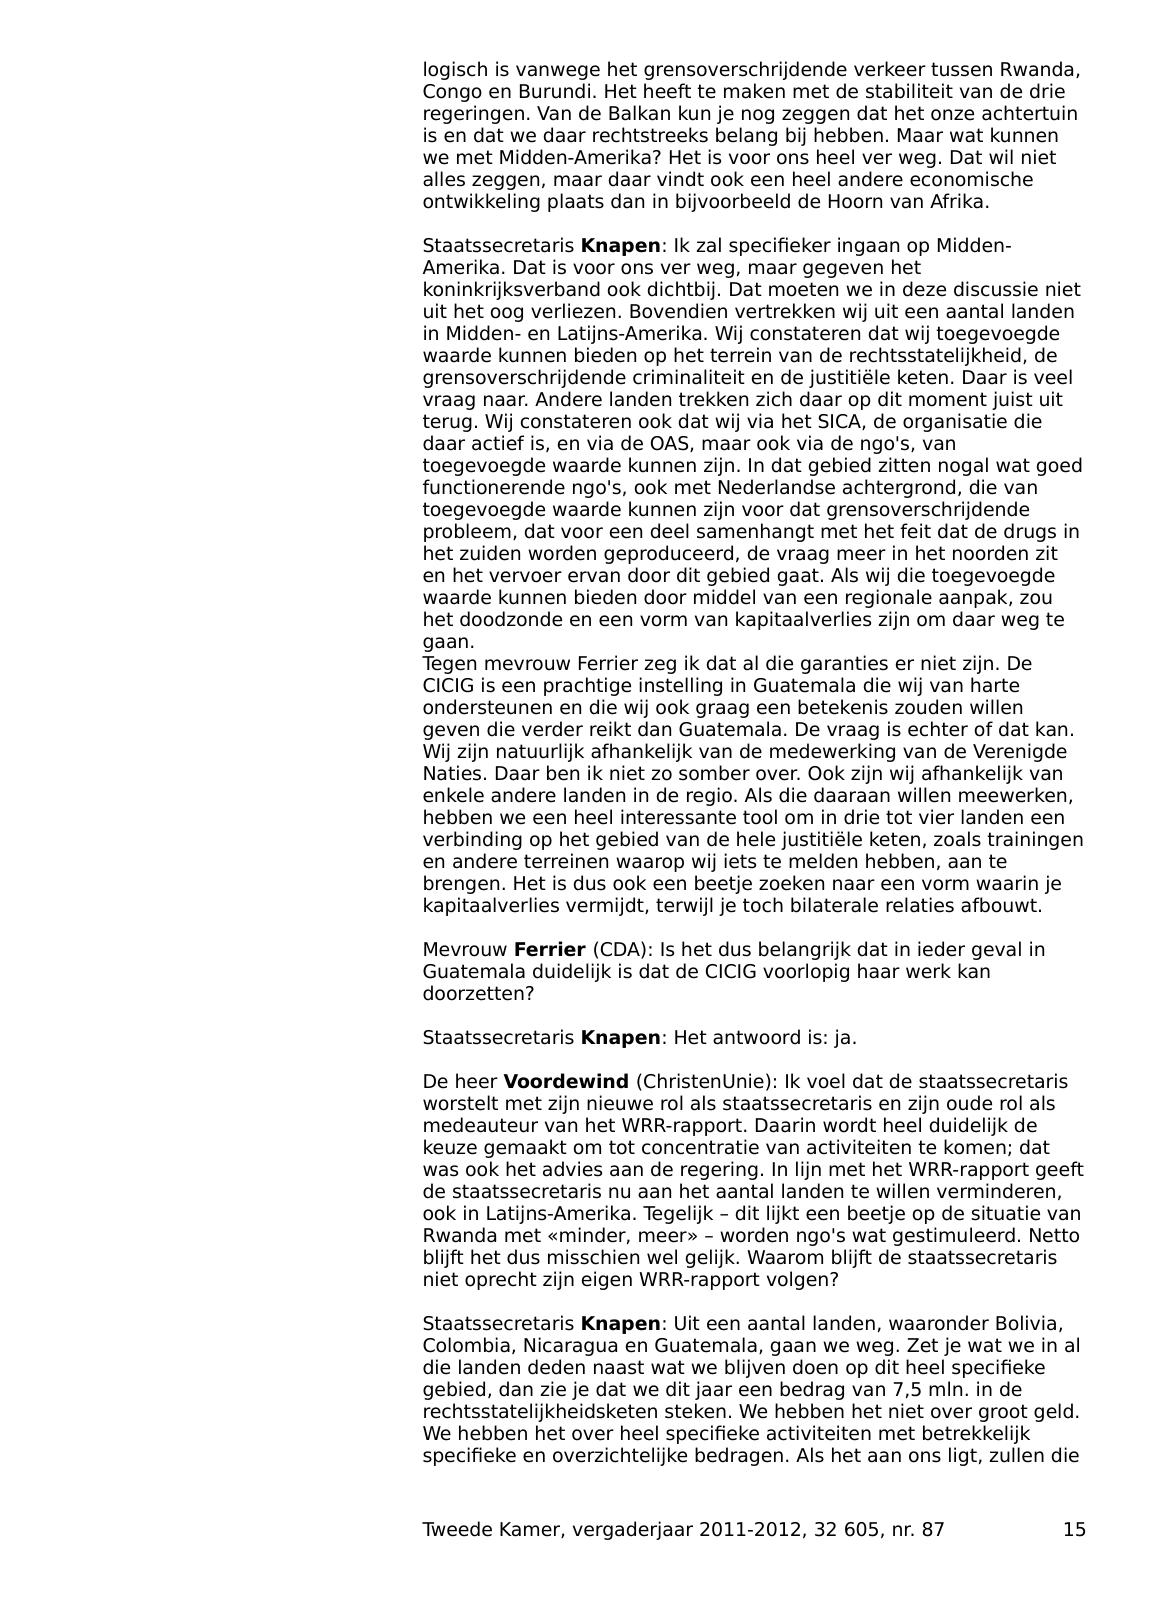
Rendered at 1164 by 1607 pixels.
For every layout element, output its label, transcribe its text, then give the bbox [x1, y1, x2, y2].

text logisch is vanwege het grensoverschrijdende verkeer tussen Rwanda, Congo en Burundi. Het heeft te maken met de stabiliteit van de drie regeringen. Van de Balkan kun je nog zeggen dat het onze achtertuin is en dat we daar rechtstreeks belang bij hebben. Maar wat kunnen we met Midden-Amerika? Het is voor ons heel ver weg. Dat wil niet alles zeggen, maar daar vindt ook een heel andere economische ontwikkeling plaats dan in bijvoorbeeld de Hoorn van Afrika. [422, 59, 1087, 213]
text Tegen mevrouw Ferrier zeg ik dat al die garanties er niet zijn. De CICIG is een prachtige instelling in Guatemala die wij van harte ondersteunen en die wij ook graag een betekenis zouden willen geven die verder reikt dan Guatemala. De vraag is echter of dat kan. Wij zijn natuurlijk afhankelijk van de medewerking van de Verenigde Naties. Daar ben ik niet zo somber over. Ook zijn wij afhankelijk van enkele andere landen in de regio. Als die daaraan willen meewerken, hebben we een heel interessante tool om in drie tot vier landen een verbinding op het gebied van de hele justitiële keten, zoals trainingen en andere terreinen waarop wij iets te melden hebben, aan te brengen. Het is dus ook een beetje zoeken naar een vorm waarin je kapitaalverlies vermijdt, terwijl je toch bilaterale relaties afbouwt. [422, 653, 1087, 916]
text De heer Voordewind (ChristenUnie): Ik voel dat de staatssecretaris worstelt met zijn nieuwe rol als staatssecretaris en zijn oude rol als medeauteur van het WRR-rapport. Daarin wordt heel duidelijk de keuze gemaakt om tot concentratie van activiteiten te komen; dat was ook het advies aan de regering. In lijn met het WRR-rapport geeft de staatssecretaris nu aan het aantal landen te willen verminderen, ook in Latijns-Amerika. Tegelijk – dit lijkt een beetje op de situatie van Rwanda met «minder, meer» – worden ngo's wat gestimuleerd. Netto blijft het dus misschien wel gelijk. Waarom blijft de staatssecretaris niet oprecht zijn eigen WRR-rapport volgen? [422, 1071, 1087, 1291]
text Mevrouw Ferrier (CDA): Is het dus belangrijk dat in ieder geval in Guatemala duidelijk is dat de CICIG voorlopig haar werk kan doorzetten? [422, 939, 1087, 1004]
text Staatssecretaris Knapen: Uit een aantal landen, waaronder Bolivia, Colombia, Nicaragua en Guatemala, gaan we weg. Zet je wat we in al die landen deden naast wat we blijven doen op dit heel specifieke gebied, dan zie je dat we dit jaar een bedrag van 7,5 mln. in de rechtsstatelijkheidsketen steken. We hebben het niet over groot geld. We hebben het over heel specifieke activiteiten met betrekkelijk specifieke en overzichtelijke bedragen. Als het aan ons ligt, zullen die [422, 1313, 1087, 1467]
text Staatssecretaris Knapen: Het antwoord is: ja. [422, 1027, 1087, 1049]
text Staatssecretaris Knapen: Ik zal specifieker ingaan op Midden-Amerika. Dat is voor ons ver weg, maar gegeven het koninkrijksverband ook dichtbij. Dat moeten we in deze discussie niet uit het oog verliezen. Bovendien vertrekken wij uit een aantal landen in Midden- en Latijns-Amerika. Wij constateren dat wij toegevoegde waarde kunnen bieden op het terrein van de rechtsstatelijkheid, de grensoverschrijdende criminaliteit en de justitiële keten. Daar is veel vraag naar. Andere landen trekken zich daar op dit moment juist uit terug. Wij constateren ook dat wij via het SICA, de organisatie die daar actief is, en via de OAS, maar ook via de ngo's, van toegevoegde waarde kunnen zijn. In dat gebied zitten nogal wat goed functionerende ngo's, ook met Nederlandse achtergrond, die van toegevoegde waarde kunnen zijn voor dat grensoverschrijdende probleem, dat voor een deel samenhangt met het feit dat de drugs in het zuiden worden geproduceerd, de vraag meer in het noorden zit en het vervoer ervan door dit gebied gaat. Als wij die toegevoegde waarde kunnen bieden door middel van een regionale aanpak, zou het doodzonde en een vorm van kapitaalverlies zijn om daar weg te gaan. [422, 235, 1087, 653]
